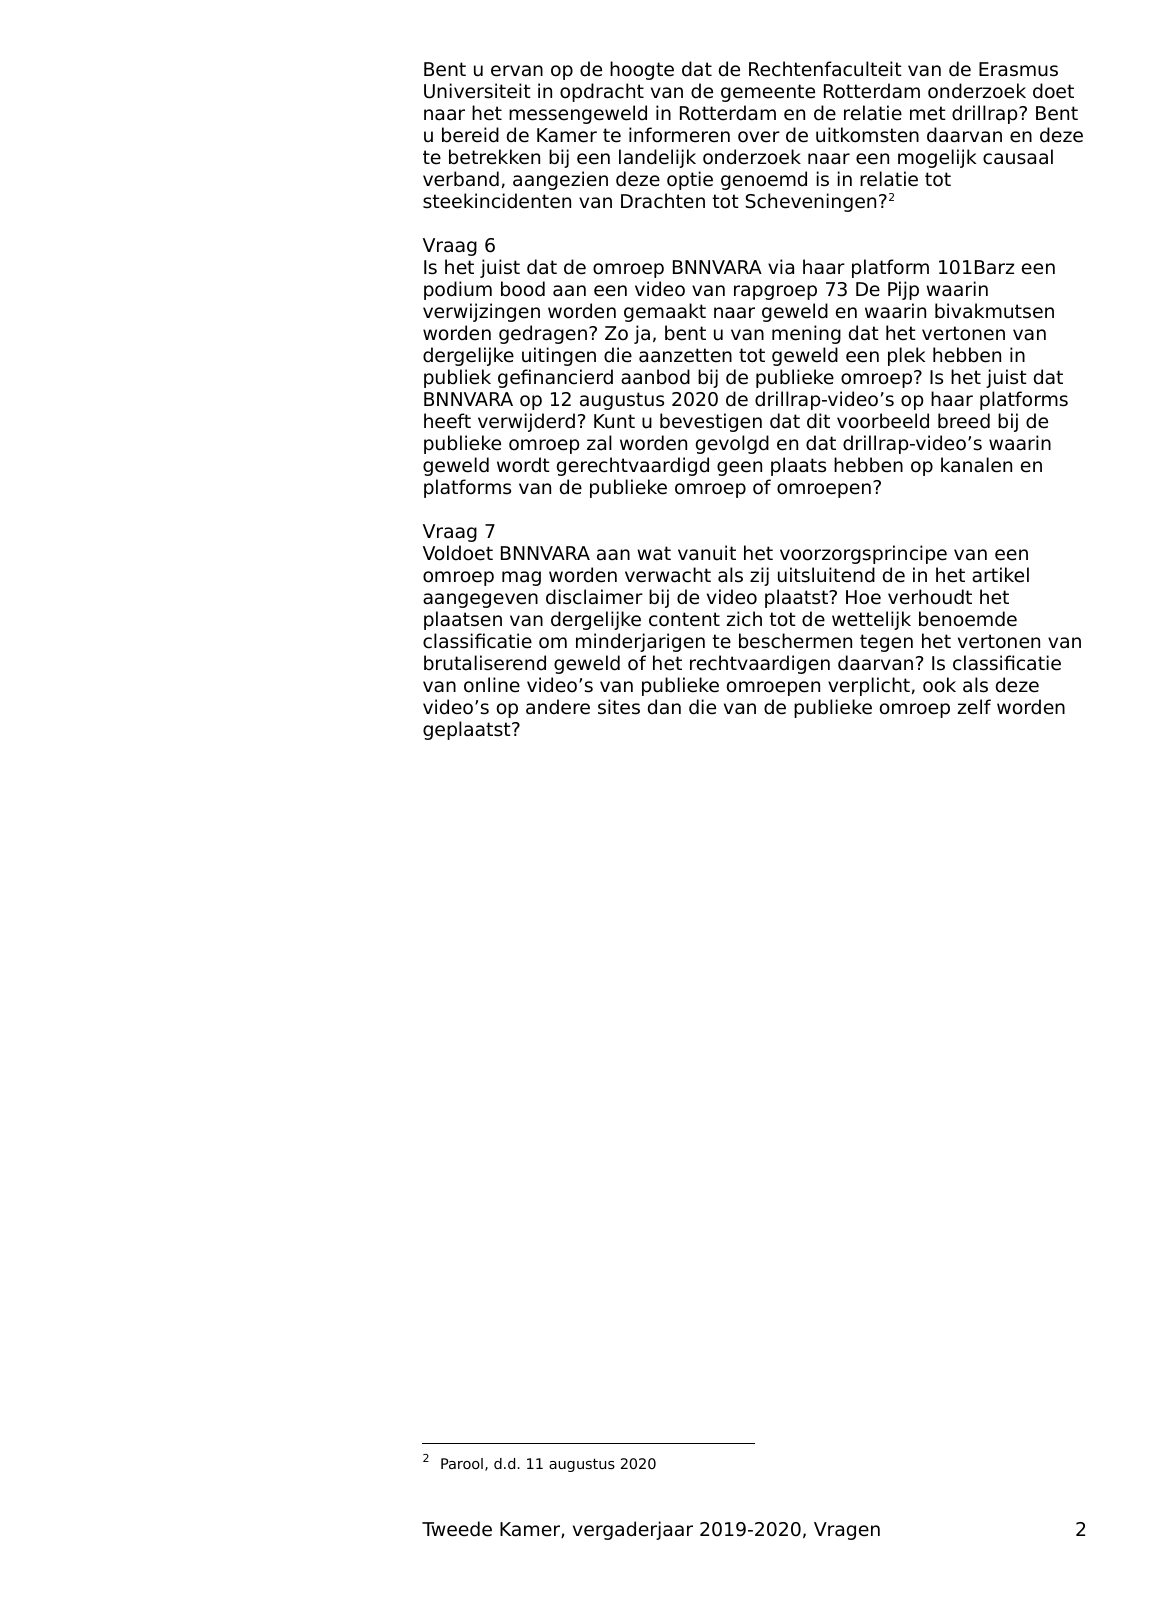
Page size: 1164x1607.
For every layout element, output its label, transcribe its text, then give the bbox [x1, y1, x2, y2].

text Parool, d.d. 11 augustus 2020 [422, 1452, 1087, 1474]
text Bent u ervan op de hoogte dat de Rechtenfaculteit van de Erasmus Universiteit in opdracht van de gemeente Rotterdam onderzoek doet naar het messengeweld in Rotterdam en de relatie met drillrap? Bent u bereid de Kamer te informeren over de uitkomsten daarvan en deze te betrekken bij een landelijk onderzoek naar een mogelijk causaal verband, aangezien deze optie genoemd is in relatie tot steekincidenten van Drachten tot Scheveningen? [422, 59, 1087, 213]
text Voldoet BNNVARA aan wat vanuit het voorzorgsprincipe van een omroep mag worden verwacht als zij uitsluitend de in het artikel aangegeven disclaimer bij de video plaatst? Hoe verhoudt het plaatsen van dergelijke content zich tot de wettelijk benoemde classificatie om minderjarigen te beschermen tegen het vertonen van brutaliserend geweld of het rechtvaardigen daarvan? Is classificatie van online video’s van publieke omroepen verplicht, ook als deze video’s op andere sites dan die van de publieke omroep zelf worden geplaatst? [422, 543, 1087, 741]
text Vraag 7 [422, 521, 1087, 543]
text Is het juist dat de omroep BNNVARA via haar platform 101Barz een podium bood aan een video van rapgroep 73 De Pijp waarin verwijzingen worden gemaakt naar geweld en waarin bivakmutsen worden gedragen? Zo ja, bent u van mening dat het vertonen van dergelijke uitingen die aanzetten tot geweld een plek hebben in publiek gefinancierd aanbod bij de publieke omroep? Is het juist dat BNNVARA op 12 augustus 2020 de drillrap-video’s op haar platforms heeft verwijderd? Kunt u bevestigen dat dit voorbeeld breed bij de publieke omroep zal worden gevolgd en dat drillrap-video’s waarin geweld wordt gerechtvaardigd geen plaats hebben op kanalen en platforms van de publieke omroep of omroepen? [422, 257, 1087, 499]
text Vraag 6 [422, 235, 1087, 257]
